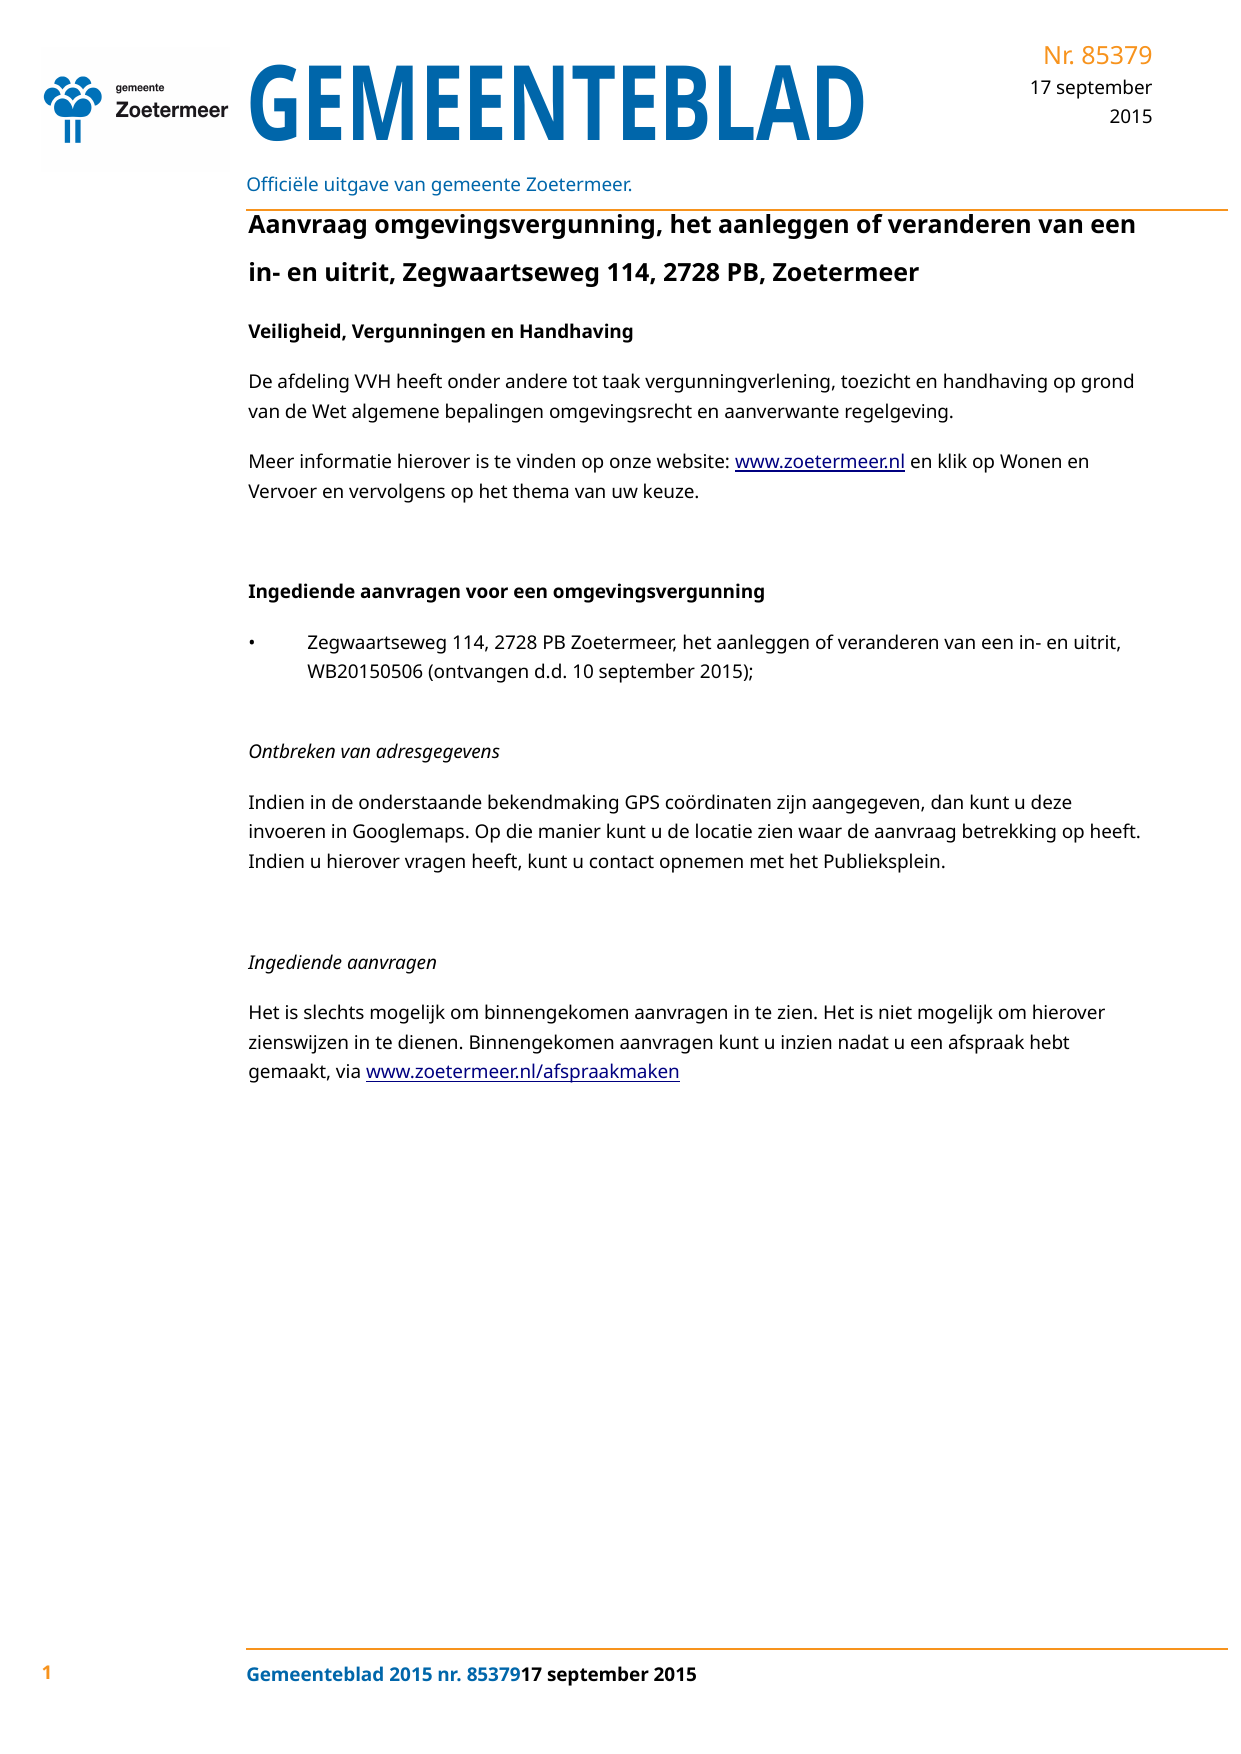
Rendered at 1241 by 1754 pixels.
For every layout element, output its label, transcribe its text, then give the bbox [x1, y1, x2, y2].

text Indien in de onderstaande bekendmaking GPS coördinaten zijn aangegeven, dan kunt u deze invoeren in Googlemaps. Op die manier kunt u de locatie zien waar de aanvraag betrekking op heeft. Indien u hierover vragen heeft, kunt u contact opnemen met het Publieksplein. [248, 789, 1152, 874]
text Aanvraag omgevingsvergunning, het aanleggen of veranderen van een in- en uitrit, Zegwaartseweg 114, 2728 PB, Zoetermeer [248, 211, 1152, 288]
text Veiligheid, Vergunningen en Handhaving [248, 318, 1152, 344]
picture [41, 47, 231, 172]
text Ingediende aanvragen voor een omgevingsvergunning [248, 579, 1152, 604]
text De afdeling VVH heeft onder andere tot taak vergunningverlening, toezicht en handhaving op grond van de Wet algemene bepalingen omgevingsrecht en aanverwante regelgeving. [248, 368, 1152, 424]
text Het is slechts mogelijk om binnengekomen aanvragen in te zien. Het is niet mogelijk om hierover zienswijzen in te dienen. Binnengekomen aanvragen kunt u inzien nadat u een afspraak hebt gemaakt, via www.zoetermeer.nl/afspraakmaken [248, 999, 1152, 1084]
text Ontbreken van adresgegevens [248, 739, 1152, 764]
text Meer informatie hierover is te vinden op onze website: www.zoetermeer.nl en klik op Wonen en Vervoer en vervolgens op het thema van uw keuze. [248, 448, 1152, 504]
text Ingediende aanvragen [248, 949, 1152, 975]
list Zegwaartseweg 114, 2728 PB Zoetermeer, het aanleggen of veranderen van een in- en uitrit, WB20150506 (ontvangen d.d. 10 september 2015); [248, 629, 1152, 684]
